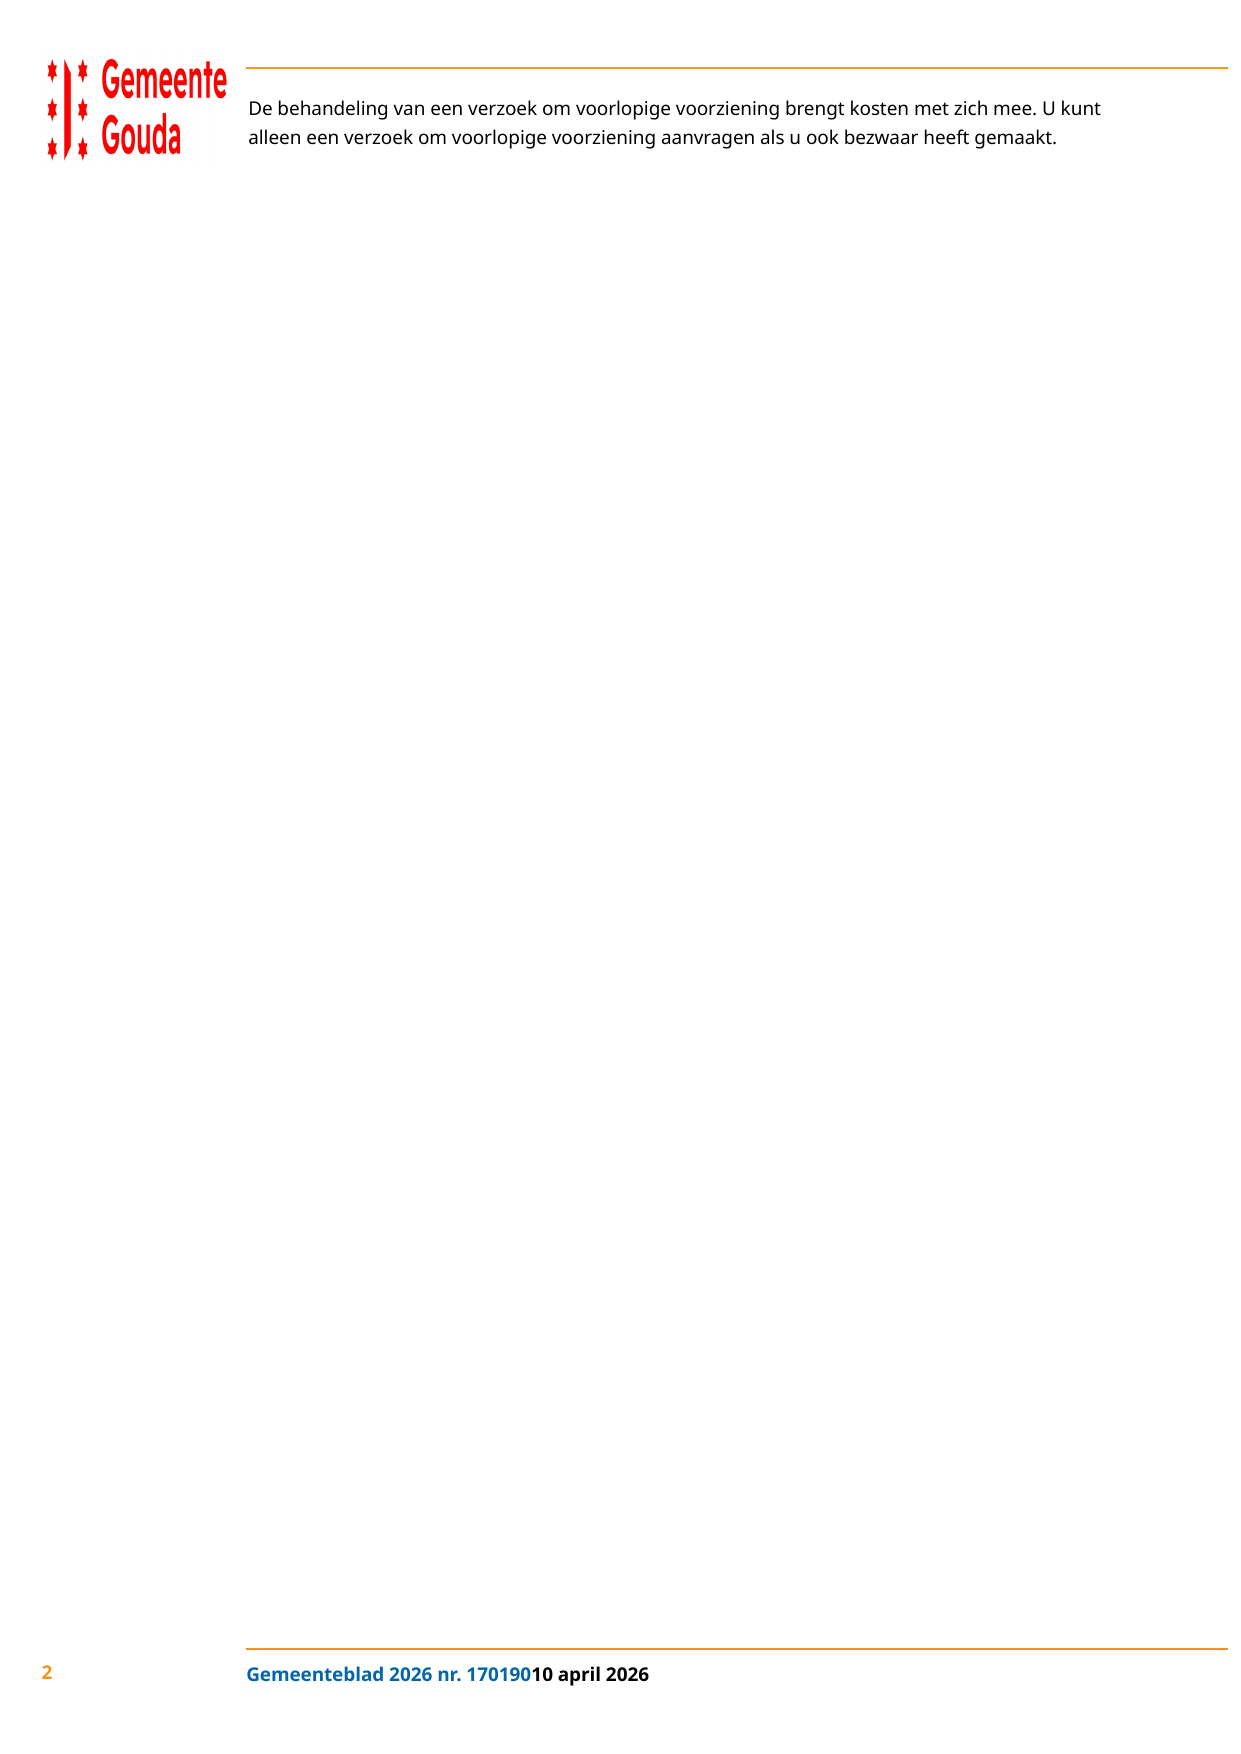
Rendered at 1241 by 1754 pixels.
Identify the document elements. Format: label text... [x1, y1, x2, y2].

picture [41, 47, 231, 172]
text De behandeling van een verzoek om voorlopige voorziening brengt kosten met zich mee. U kunt alleen een verzoek om voorlopige voorziening aanvragen als u ook bezwaar heeft gemaakt. [248, 95, 1152, 150]
